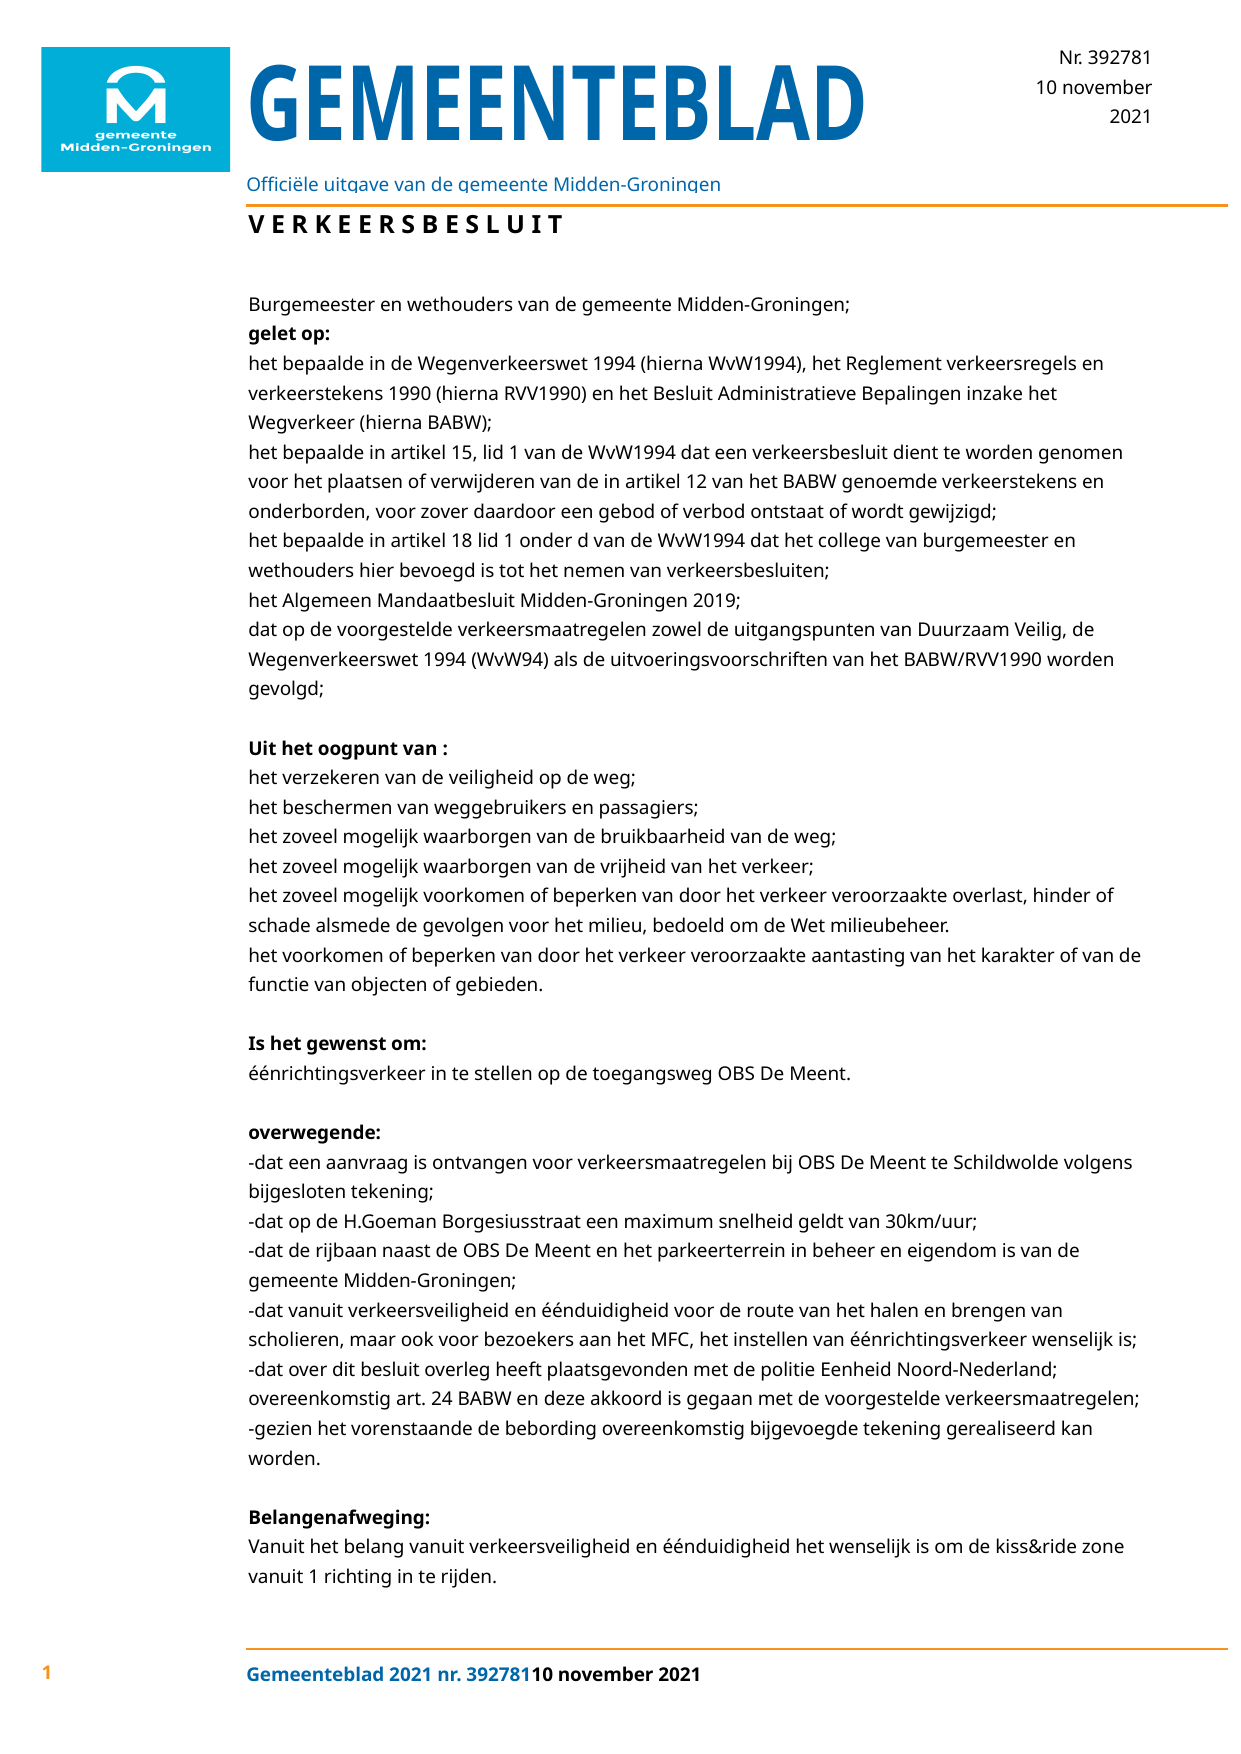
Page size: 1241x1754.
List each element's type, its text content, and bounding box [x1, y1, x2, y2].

text het bepaalde in de Wegenverkeerswet 1994 (hierna WvW1994), het Reglement verkeersregels en verkeerstekens 1990 (hierna RVV1990) en het Besluit Administratieve Bepalingen inzake het Wegverkeer (hierna BABW); [248, 350, 1152, 435]
text éénrichtingsverkeer in te stellen op de toegangsweg OBS De Meent. [248, 1060, 1152, 1086]
picture [184, 146, 190, 153]
text het zoveel mogelijk voorkomen of beperken van door het verkeer veroorzaakte overlast, hinder of schade alsmede de gevolgen voor het milieu, bedoeld om de Wet milieubeheer. [248, 883, 1152, 938]
text het beschermen van weggebruikers en passagiers; [248, 794, 1152, 820]
text gelet op: [248, 321, 1152, 346]
text -dat op de H.Goeman Borgesiusstraat een maximum snelheid geldt van 30km/uur; [248, 1208, 1152, 1234]
picture [107, 89, 165, 122]
text het voorkomen of beperken van door het verkeer veroorzaakte aantasting van het karakter of van de functie van objecten of gebieden. [248, 942, 1152, 997]
text het zoveel mogelijk waarborgen van de vrijheid van het verkeer; [248, 853, 1152, 879]
text V E R K E E R S B E S L U I T [248, 207, 1152, 241]
text Belangenafweging: [248, 1504, 1152, 1530]
text het zoveel mogelijk waarborgen van de bruikbaarheid van de weg; [248, 823, 1152, 849]
text het bepaalde in artikel 15, lid 1 van de WvW1994 dat een verkeersbesluit dient te worden genomen voor het plaatsen of verwijderen van de in artikel 12 van het BABW genoemde verkeerstekens en onderborden, voor zover daardoor een gebod of verbod ontstaat of wordt gewijzigd; [248, 439, 1152, 524]
text het bepaalde in artikel 18 lid 1 onder d van de WvW1994 dat het college van burgemeester en wethouders hier bevoegd is tot het nemen van verkeersbesluiten; [248, 528, 1152, 583]
text overwegende: [248, 1119, 1152, 1145]
text -gezien het vorenstaande de bebording overeenkomstig bijgevoegde tekening gerealiseerd kan worden. [248, 1415, 1152, 1471]
text het Algemeen Mandaatbesluit Midden-Groningen 2019; [248, 587, 1152, 613]
text Uit het oogpunt van : [248, 735, 1152, 761]
picture [108, 66, 164, 82]
text Vanuit het belang vanuit verkeersveiligheid en éénduidigheid het wenselijk is om de kiss&ride zone vanuit 1 richting in te rijden. [248, 1533, 1152, 1589]
text dat op de voorgestelde verkeersmaatregelen zowel de uitgangspunten van Duurzaam Veilig, de Wegenverkeerswet 1994 (WvW94) als de uitvoeringsvoorschriften van het BABW/RVV1990 worden gevolgd; [248, 616, 1152, 701]
text Is het gewenst om: [248, 1031, 1152, 1056]
text Burgemeester en wethouders van de gemeente Midden-Groningen; [248, 291, 1152, 317]
text -dat over dit besluit overleg heeft plaatsgevonden met de politie Eenheid Noord-Nederland; overeenkomstig art. 24 BABW en deze akkoord is gegaan met de voorgestelde verkeersmaatregelen; [248, 1356, 1152, 1411]
text -dat de rijbaan naast de OBS De Meent en het parkeerterrein in beheer en eigendom is van de gemeente Midden-Groningen; [248, 1238, 1152, 1293]
text -dat vanuit verkeersveiligheid en éénduidigheid voor de route van het halen en brengen van scholieren, maar ook voor bezoekers aan het MFC, het instellen van éénrichtingsverkeer wenselijk is; [248, 1297, 1152, 1352]
text -dat een aanvraag is ontvangen voor verkeersmaatregelen bij OBS De Meent te Schildwolde volgens bijgesloten tekening; [248, 1149, 1152, 1204]
text het verzekeren van de veiligheid op de weg; [248, 764, 1152, 790]
